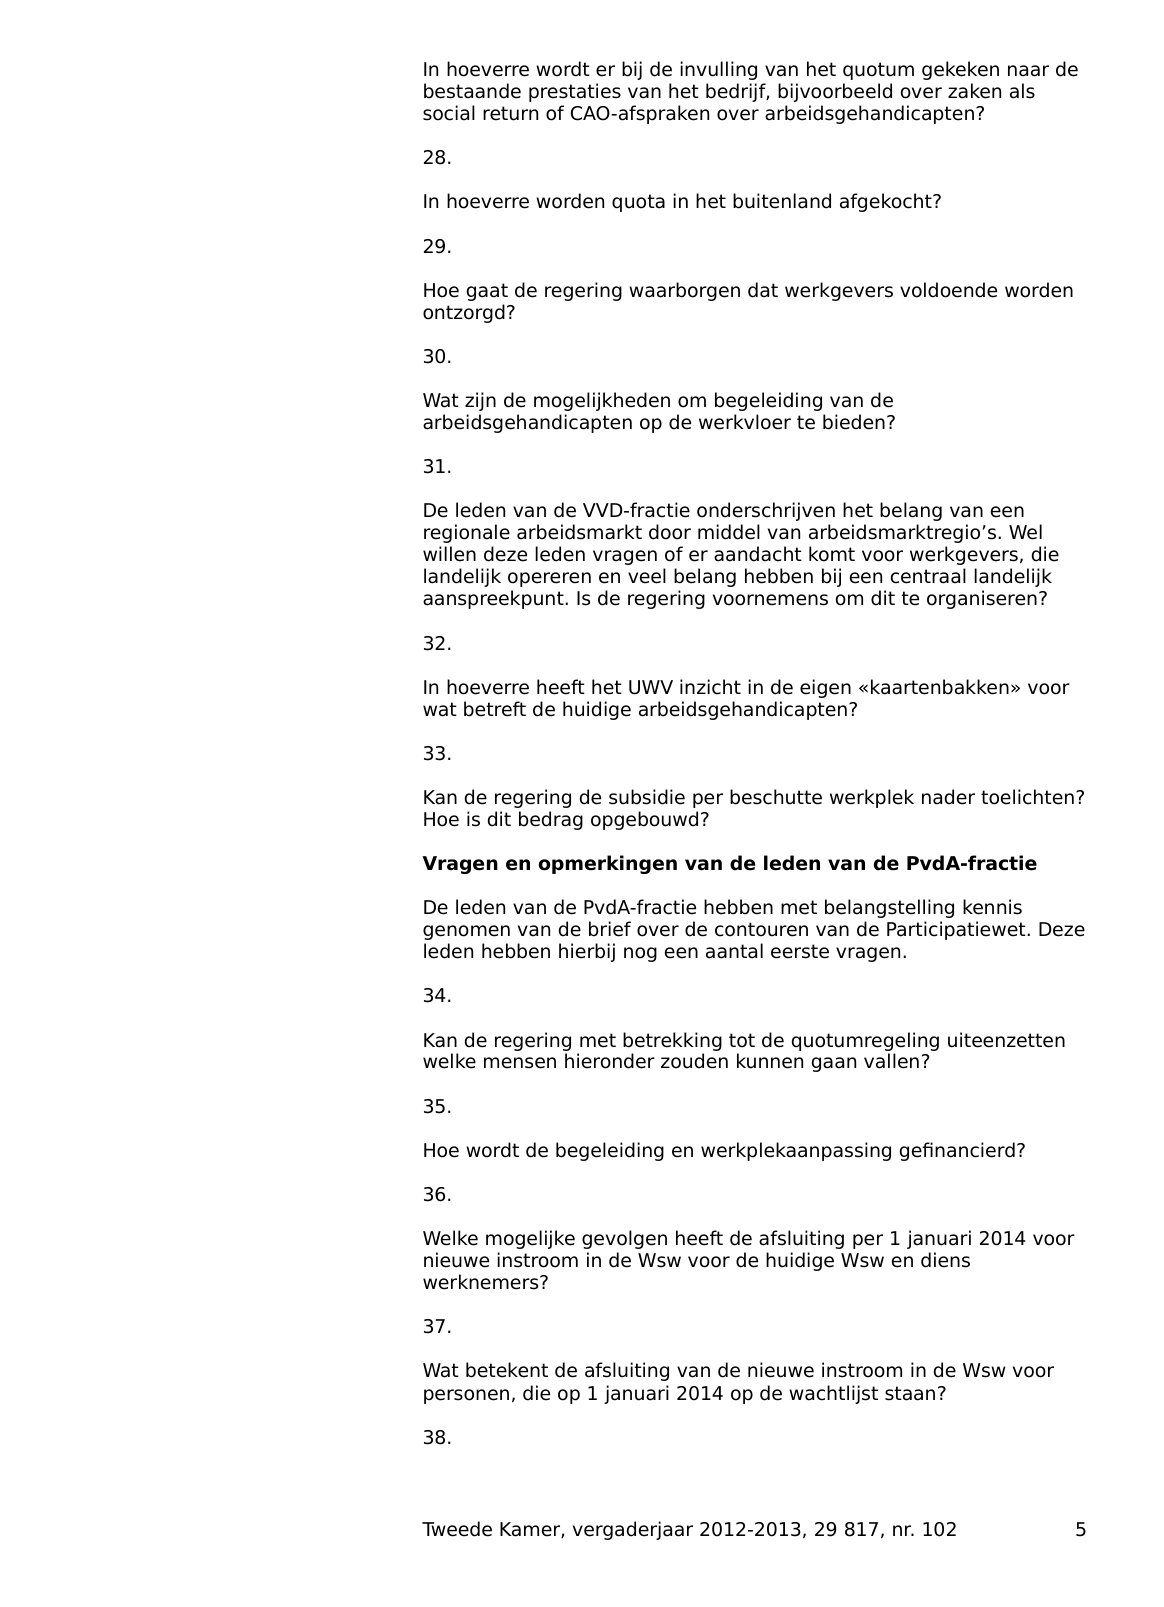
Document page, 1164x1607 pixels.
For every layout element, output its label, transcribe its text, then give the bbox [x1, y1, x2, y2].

text De leden van de VVD-fractie onderschrijven het belang van een regionale arbeidsmarkt door middel van arbeidsmarktregio’s. Wel willen deze leden vragen of er aandacht komt voor werkgevers, die landelijk opereren en veel belang hebben bij een centraal landelijk aanspreekpunt. Is de regering voornemens om dit te organiseren? [422, 500, 1087, 610]
subtitle Vragen en opmerkingen van de leden van de PvdA-fractie [422, 853, 1087, 875]
text 35. [422, 1096, 1087, 1118]
text Kan de regering met betrekking tot de quotumregeling uiteenzetten welke mensen hieronder zouden kunnen gaan vallen? [422, 1029, 1087, 1073]
text 31. [422, 456, 1087, 478]
text 34. [422, 985, 1087, 1007]
text De leden van de PvdA-fractie hebben met belangstelling kennis genomen van de brief over de contouren van de Participatiewet. Deze leden hebben hierbij nog een aantal eerste vragen. [422, 897, 1087, 963]
text Welke mogelijke gevolgen heeft de afsluiting per 1 januari 2014 voor nieuwe instroom in de Wsw voor de huidige Wsw en diens werknemers? [422, 1228, 1087, 1294]
text In hoeverre heeft het UWV inzicht in de eigen «kaartenbakken» voor wat betreft de huidige arbeidsgehandicapten? [422, 677, 1087, 721]
text 37. [422, 1316, 1087, 1338]
text In hoeverre wordt er bij de invulling van het quotum gekeken naar de bestaande prestaties van het bedrijf, bijvoorbeeld over zaken als social return of CAO-afspraken over arbeidsgehandicapten? [422, 59, 1087, 125]
text 30. [422, 346, 1087, 368]
text Hoe wordt de begeleiding en werkplekaanpassing gefinancierd? [422, 1140, 1087, 1162]
text 29. [422, 236, 1087, 257]
text Wat betekent de afsluiting van de nieuwe instroom in de Wsw voor personen, die op 1 januari 2014 op de wachtlijst staan? [422, 1360, 1087, 1404]
text 28. [422, 147, 1087, 169]
text In hoeverre worden quota in het buitenland afgekocht? [422, 191, 1087, 213]
text Hoe gaat de regering waarborgen dat werkgevers voldoende worden ontzorgd? [422, 280, 1087, 324]
text Wat zijn de mogelijkheden om begeleiding van de arbeidsgehandicapten op de werkvloer te bieden? [422, 390, 1087, 434]
text 32. [422, 632, 1087, 654]
text 33. [422, 743, 1087, 765]
text 36. [422, 1184, 1087, 1206]
text 38. [422, 1427, 1087, 1448]
text Kan de regering de subsidie per beschutte werkplek nader toelichten? Hoe is dit bedrag opgebouwd? [422, 787, 1087, 831]
